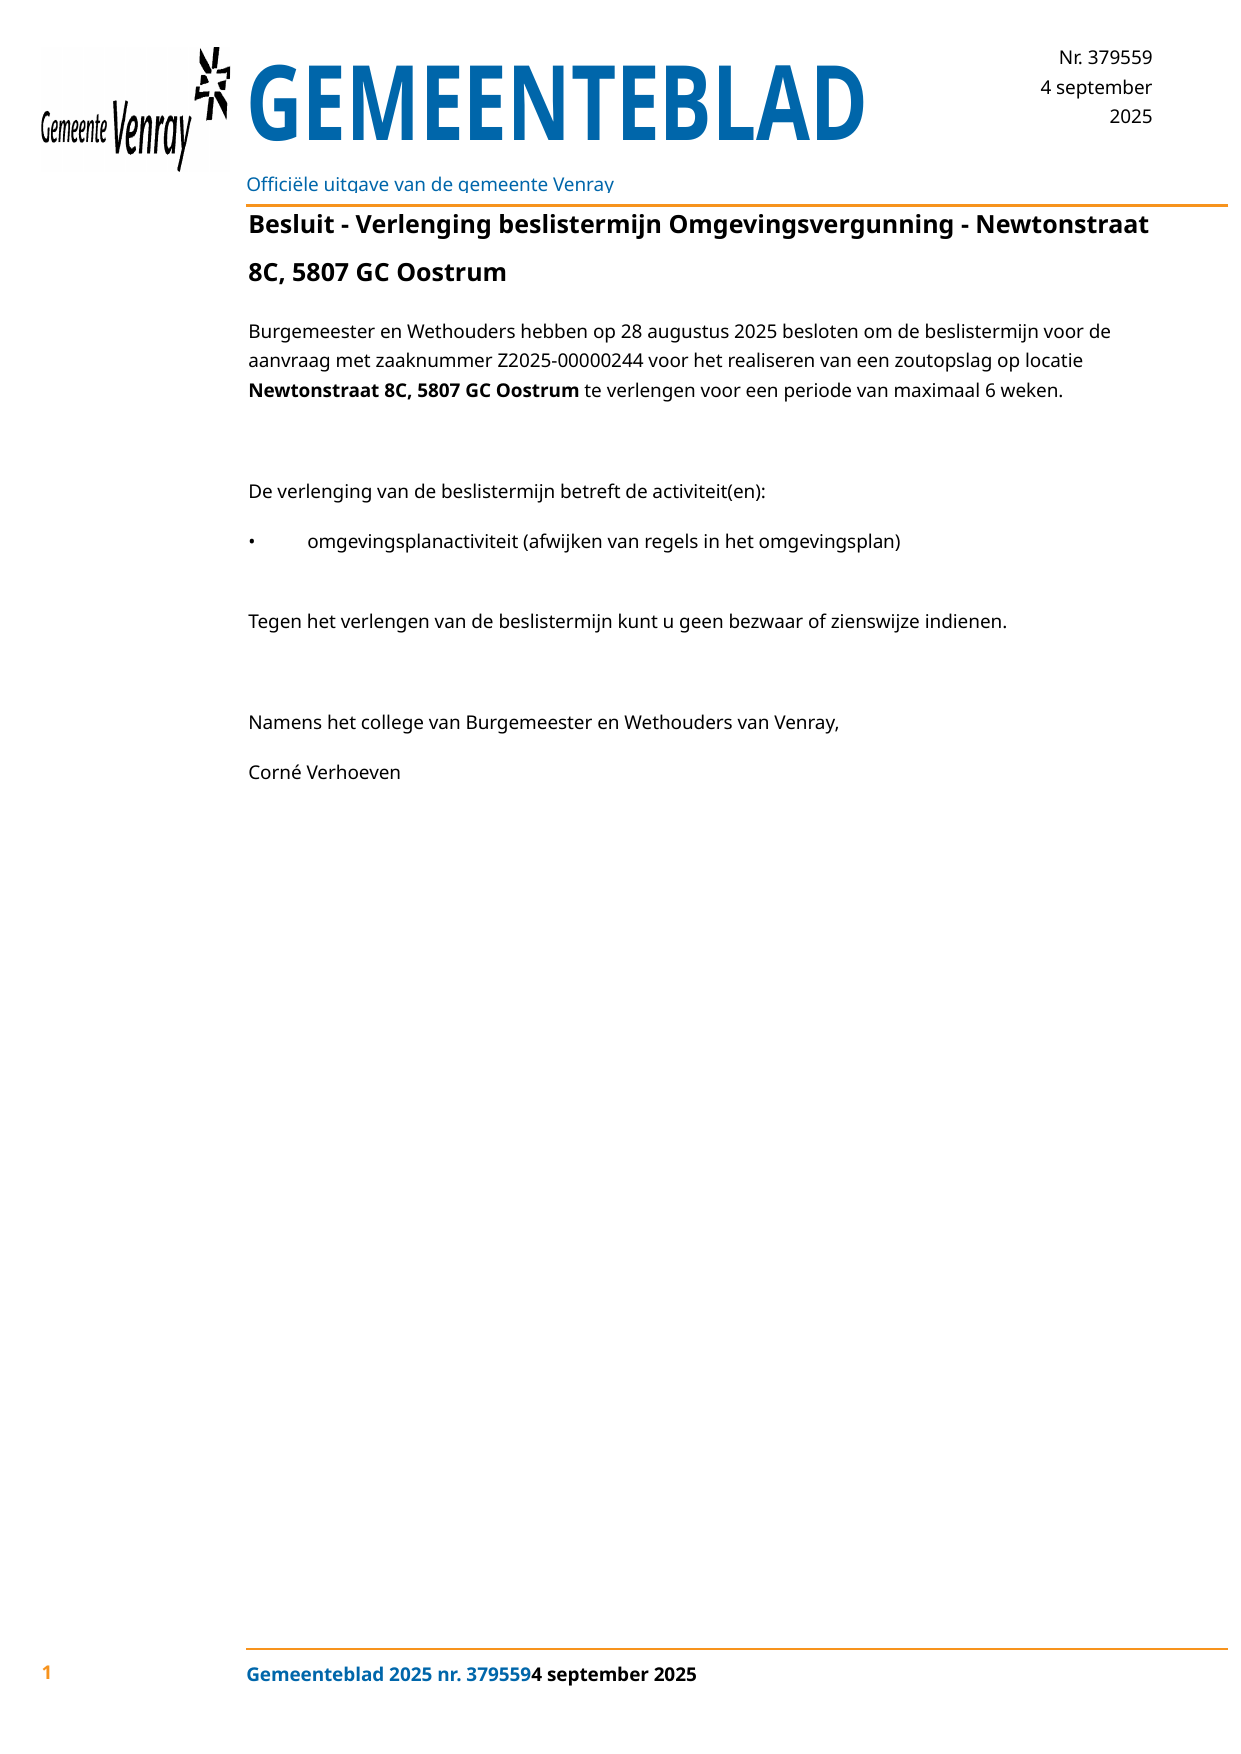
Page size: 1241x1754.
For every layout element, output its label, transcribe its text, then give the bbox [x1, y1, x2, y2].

list omgevingsplanactiviteit (afwijken van regels in het omgevingsplan) [248, 528, 1152, 554]
text Burgemeester en Wethouders hebben op 28 augustus 2025 besloten om de beslistermijn voor de aanvraag met zaaknummer Z2025-00000244 voor het realiseren van een zoutopslag op locatie Newtonstraat 8C, 5807 GC Oostrum te verlengen voor een periode van maximaal 6 weken. [248, 318, 1152, 403]
picture [41, 47, 231, 172]
text De verlenging van de beslistermijn betreft de activiteit(en): [248, 478, 1152, 504]
text Namens het college van Burgemeester en Wethouders van Venray, [248, 709, 1152, 735]
text Tegen het verlengen van de beslistermijn kunt u geen bezwaar of zienswijze indienen. [248, 608, 1152, 634]
text Besluit - Verlenging beslistermijn Omgevingsvergunning - Newtonstraat 8C, 5807 GC Oostrum [248, 207, 1152, 288]
text Corné Verhoeven [248, 759, 1152, 785]
